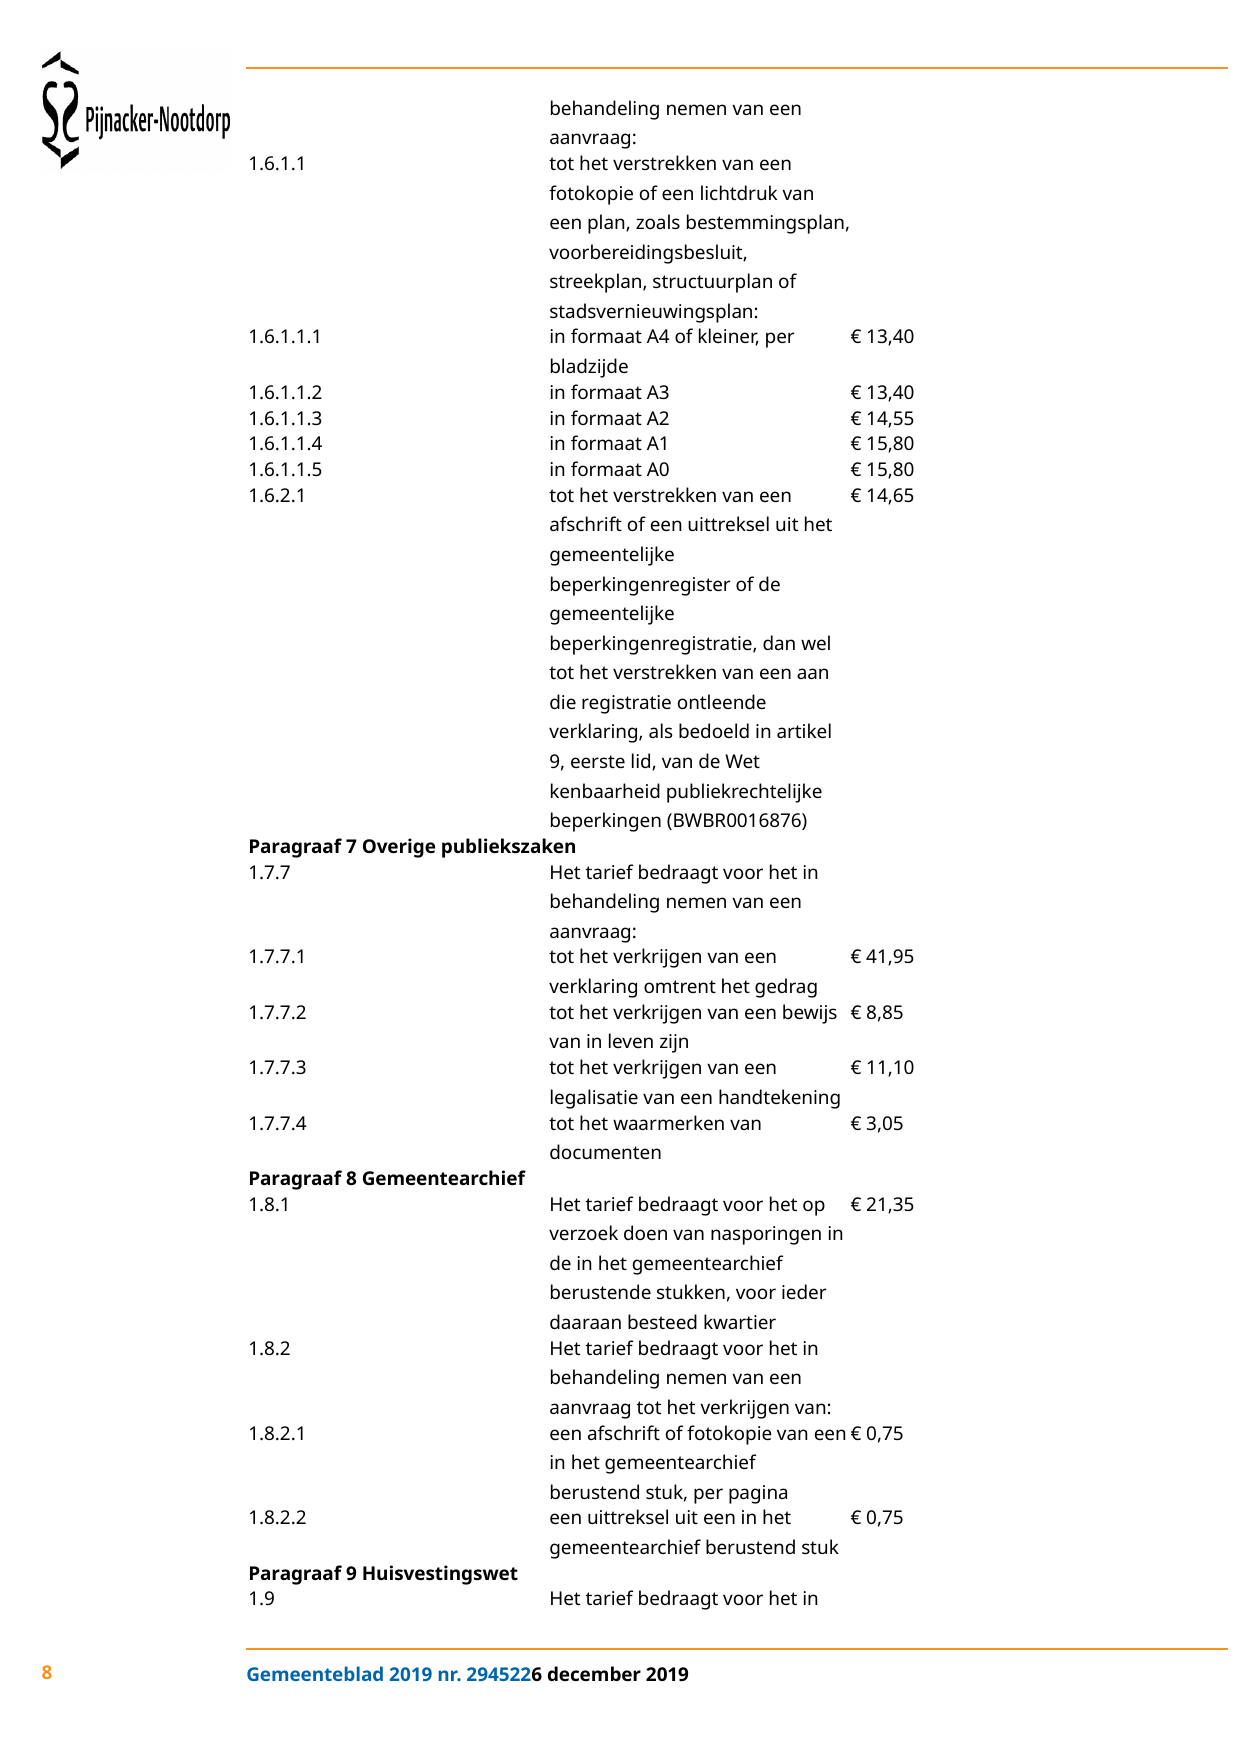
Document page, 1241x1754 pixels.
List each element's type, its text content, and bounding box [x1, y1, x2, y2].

table_cell € 13,40 [850, 324, 1152, 379]
table_cell € 14,65 [850, 482, 1152, 833]
table_cell 1.9 [248, 1586, 549, 1611]
table_cell Het tarief bedraagt voor het in behandeling nemen van een aanvraag tot het verkrijgen van: [549, 1335, 850, 1420]
table_cell in formaat A1 [549, 431, 850, 456]
table_cell € 0,75 [850, 1505, 1152, 1560]
table_cell € 15,80 [850, 456, 1152, 482]
table_cell 1.8.2.1 [248, 1420, 549, 1504]
table_cell € 11,10 [850, 1054, 1152, 1110]
table_cell € 8,85 [850, 999, 1152, 1054]
table_cell een uittreksel uit een in het gemeentearchief berustend stuk [549, 1505, 850, 1560]
table_cell 1.7.7.1 [248, 944, 549, 999]
table_cell tot het verstrekken van een afschrift of een uittreksel uit het gemeentelijke beperkingenregister of de gemeentelijke beperkingenregistratie, dan wel tot het verstrekken van een aan die registratie ontleende verklaring, als bedoeld in artikel 9, eerste lid, van de Wet kenbaarheid publiekrechtelijke beperkingen (BWBR0016876) [549, 482, 850, 833]
table_cell 1.6.1.1.1 [248, 324, 549, 379]
table_cell 1.6.1.1.2 [248, 379, 549, 405]
table_cell € 13,40 [850, 379, 1152, 405]
table_cell tot het verstrekken van een fotokopie of een lichtdruk van een plan, zoals bestemmingsplan, voorbereidingsbesluit, streekplan, structuurplan of stadsvernieuwingsplan: [549, 150, 850, 324]
table_cell in formaat A4 of kleiner, per bladzijde [549, 324, 850, 379]
table_cell Paragraaf 9 Huisvestingswet [248, 1560, 1152, 1586]
table_cell 1.7.7 [248, 859, 549, 944]
table_cell € 3,05 [850, 1110, 1152, 1165]
table_cell [248, 95, 549, 150]
table_cell 1.8.2 [248, 1335, 549, 1420]
table_cell 1.6.2.1 [248, 482, 549, 833]
table_cell Paragraaf 7 Overige publiekszaken [248, 833, 1152, 859]
table_cell [850, 95, 1152, 150]
table_cell 1.7.7.3 [248, 1054, 549, 1110]
table_cell 1.7.7.4 [248, 1110, 549, 1165]
table_cell € 41,95 [850, 944, 1152, 999]
table_cell tot het verkrijgen van een bewijs van in leven zijn [549, 999, 850, 1054]
table_cell Het tarief bedraagt voor het op verzoek doen van nasporingen in de in het gemeentearchief berustende stukken, voor ieder daaraan besteed kwartier [549, 1191, 850, 1335]
table_cell in formaat A3 [549, 379, 850, 405]
table_cell in formaat A0 [549, 456, 850, 482]
picture [41, 47, 231, 172]
table_cell Het tarief bedraagt voor het in [549, 1586, 850, 1611]
table_cell € 14,55 [850, 405, 1152, 431]
table_cell [850, 859, 1152, 944]
table_cell behandeling nemen van een aanvraag: [549, 95, 850, 150]
table_cell in formaat A2 [549, 405, 850, 431]
table_cell tot het verkrijgen van een legalisatie van een handtekening [549, 1054, 850, 1110]
table_cell € 0,75 [850, 1420, 1152, 1504]
table_cell een afschrift of fotokopie van een in het gemeentearchief berustend stuk, per pagina [549, 1420, 850, 1504]
table_cell tot het waarmerken van documenten [549, 1110, 850, 1165]
table_cell [850, 1335, 1152, 1420]
table_cell € 21,35 [850, 1191, 1152, 1335]
table_cell Het tarief bedraagt voor het in behandeling nemen van een aanvraag: [549, 859, 850, 944]
table_cell € 15,80 [850, 431, 1152, 456]
table_cell 1.8.1 [248, 1191, 549, 1335]
table_cell 1.8.2.2 [248, 1505, 549, 1560]
table_cell [850, 1586, 1152, 1611]
table_cell 1.6.1.1.5 [248, 456, 549, 482]
table_cell Paragraaf 8 Gemeentearchief [248, 1165, 1152, 1191]
table_cell [850, 150, 1152, 324]
table_cell 1.7.7.2 [248, 999, 549, 1054]
table_cell 1.6.1.1.4 [248, 431, 549, 456]
table_cell 1.6.1.1.3 [248, 405, 549, 431]
table_cell tot het verkrijgen van een verklaring omtrent het gedrag [549, 944, 850, 999]
table_cell 1.6.1.1 [248, 150, 549, 324]
